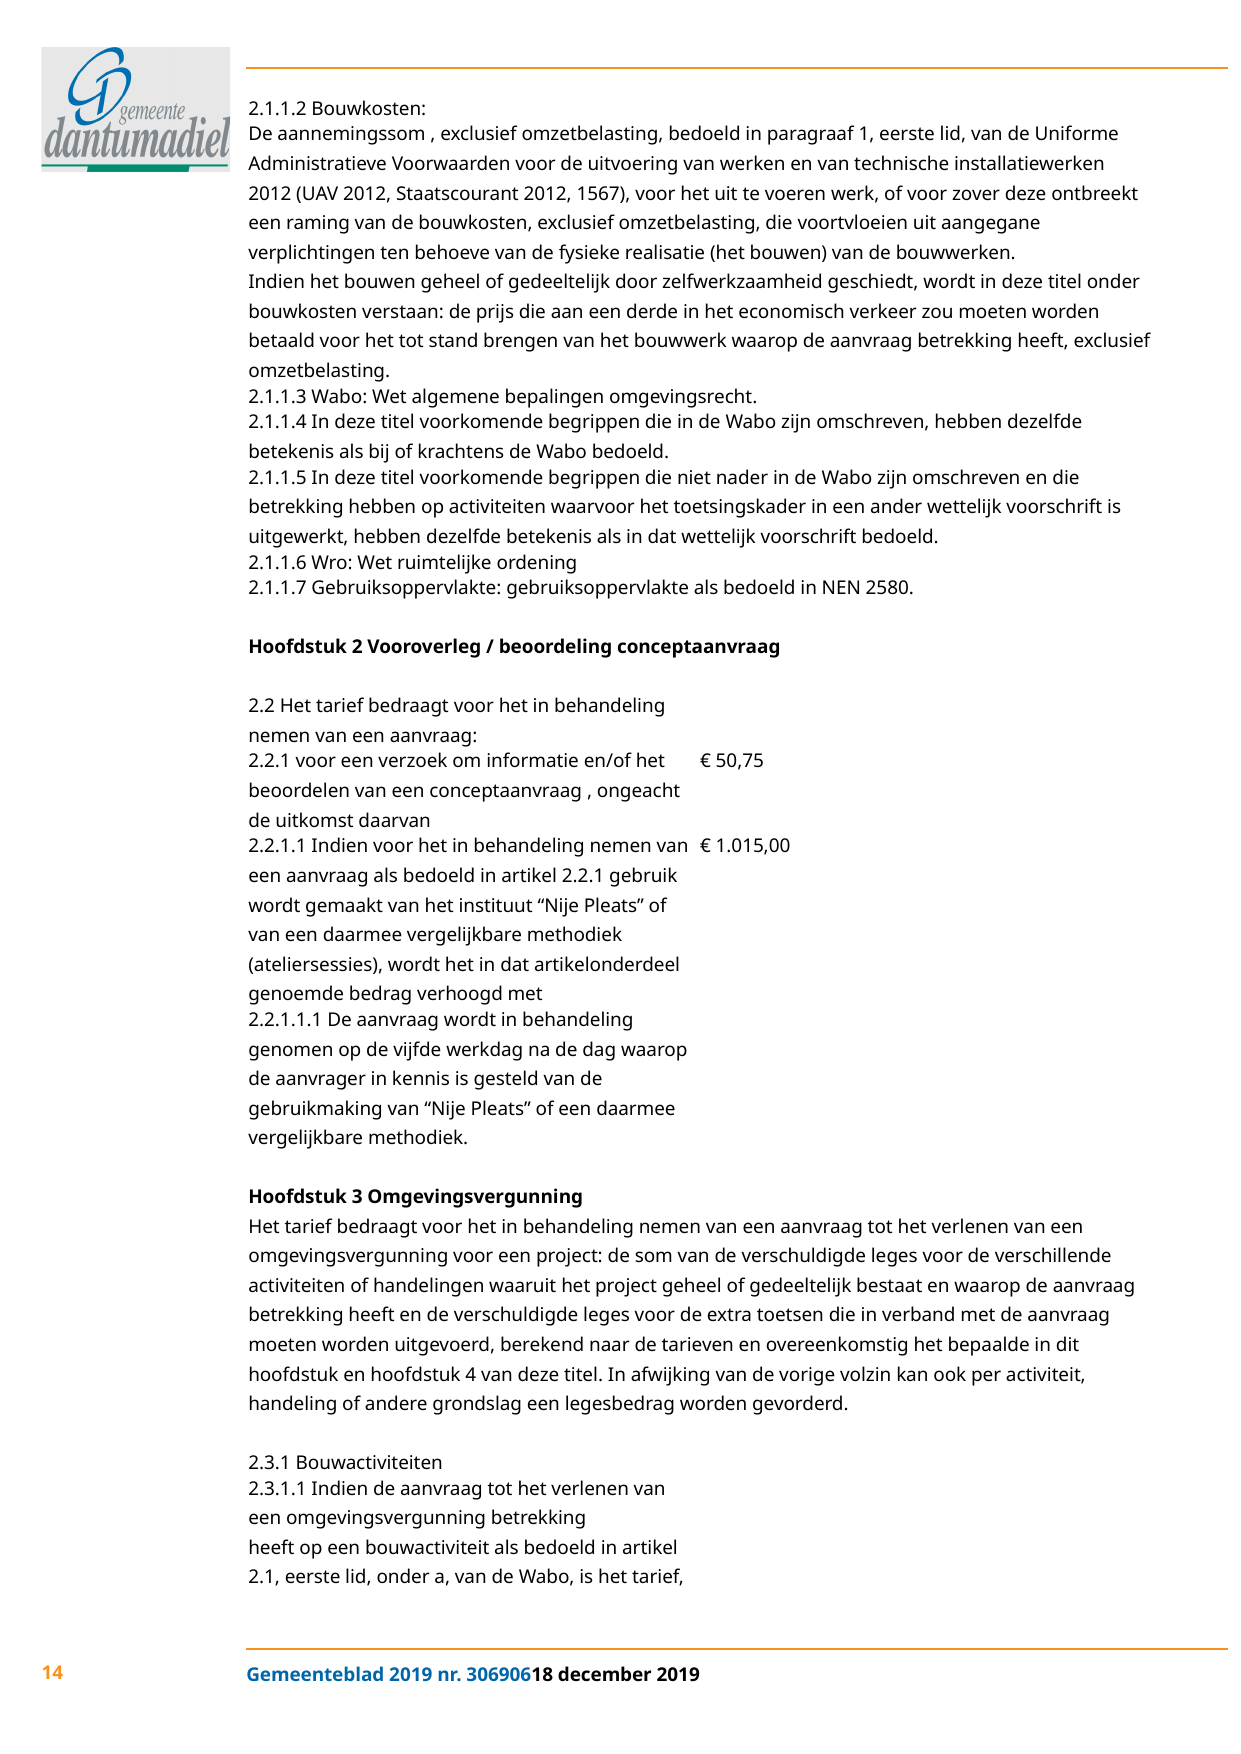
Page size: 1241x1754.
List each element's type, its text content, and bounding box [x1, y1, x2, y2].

table_cell 2.1.1.6 Wro: Wet ruimtelijke ordening [248, 549, 1152, 574]
text Hoofdstuk 2 Vooroverleg / beoordeling conceptaanvraag [248, 633, 1152, 659]
table_cell 2.1.1.7 Gebruiksoppervlakte: gebruiksoppervlakte als bedoeld in NEN 2580. [248, 575, 1152, 600]
text Hoofdstuk 3 Omgevingsvergunning [248, 1183, 1152, 1209]
table_header 2.2 Het tarief bedraagt voor het in behandeling nemen van een aanvraag: [248, 693, 700, 748]
table_cell 2.1.1.4 In deze titel voorkomende begrippen die in de Wabo zijn omschreven, hebben dezelfde betekenis als bij of krachtens de Wabo bedoeld. [248, 409, 1152, 464]
table_cell 2.3.1.1 Indien de aanvraag tot het verlenen van een omgevingsvergunning betrekking heeft op een bouwactiviteit als bedoeld in artikel 2.1, eerste lid, onder a, van de Wabo, is het tarief, [248, 1475, 700, 1589]
table_cell 2.2.1.1 Indien voor het in behandeling nemen van een aanvraag als bedoeld in artikel 2.2.1 gebruik wordt gemaakt van het instituut “Nije Pleats” of van een daarmee vergelijkbare methodiek (ateliersessies), wordt het in dat artikelonderdeel genoemde bedrag verhoogd met [248, 833, 700, 1006]
table_cell [700, 1006, 1152, 1150]
table_header 2.3.1 Bouwactiviteiten [248, 1449, 700, 1475]
picture [41, 47, 231, 172]
table_cell 2.2.1.1.1 De aanvraag wordt in behandeling genomen op de vijfde werkdag na de dag waarop de aanvrager in kennis is gesteld van de gebruikmaking van “Nije Pleats” of een daarmee vergelijkbare methodiek. [248, 1006, 700, 1150]
table_cell De aannemingssom , exclusief omzetbelasting, bedoeld in paragraaf 1, eerste lid, van de Uniforme Administratieve Voorwaarden voor de uitvoering van werken en van technische installatiewerken 2012 (UAV 2012, Staatscourant 2012, 1567), voor het uit te voeren werk, of voor zover deze ontbreekt een raming van de bouwkosten, exclusief omzetbelasting, die voortvloeien uit aangegane verplichtingen ten behoeve van de fysieke realisatie (het bouwen) van de bouwwerken. Indien het bouwen geheel of gedeeltelijk door zelfwerkzaamheid geschiedt, wordt in deze titel onder bouwkosten verstaan: de prijs die aan een derde in het economisch verkeer zou moeten worden betaald voor het tot stand brengen van het bouwwerk waarop de aanvraag betrekking heeft, exclusief omzetbelasting. [248, 121, 1152, 383]
table_cell 2.1.1.5 In deze titel voorkomende begrippen die niet nader in de Wabo zijn omschreven en die betrekking hebben op activiteiten waarvoor het toetsingskader in een ander wettelijk voorschrift is uitgewerkt, hebben dezelfde betekenis als in dat wettelijk voorschrift bedoeld. [248, 464, 1152, 549]
table_cell € 50,75 [700, 748, 1152, 833]
table_header [700, 693, 1152, 748]
table_cell 2.2.1 voor een verzoek om informatie en/of het beoordelen van een conceptaanvraag , ongeacht de uitkomst daarvan [248, 748, 700, 833]
table_cell [700, 1475, 1152, 1589]
table_cell 2.1.1.3 Wabo: Wet algemene bepalingen omgevingsrecht. [248, 383, 1152, 409]
table_cell 2.1.1.2 Bouwkosten: [248, 95, 1152, 121]
table_cell € 1.015,00 [700, 833, 1152, 1006]
table_header [700, 1449, 1152, 1475]
table_header Het tarief bedraagt voor het in behandeling nemen van een aanvraag tot het verlenen van een omgevingsvergunning voor een project: de som van de verschuldigde leges voor de verschillende activiteiten of handelingen waaruit het project geheel of gedeeltelijk bestaat en waarop de aanvraag betrekking heeft en de verschuldigde leges voor de extra toetsen die in verband met de aanvraag moeten worden uitgevoerd, berekend naar de tarieven en overeenkomstig het bepaalde in dit hoofdstuk en hoofdstuk 4 van deze titel. In afwijking van de vorige volzin kan ook per activiteit, handeling of andere grondslag een legesbedrag worden gevorderd. [248, 1213, 1152, 1416]
